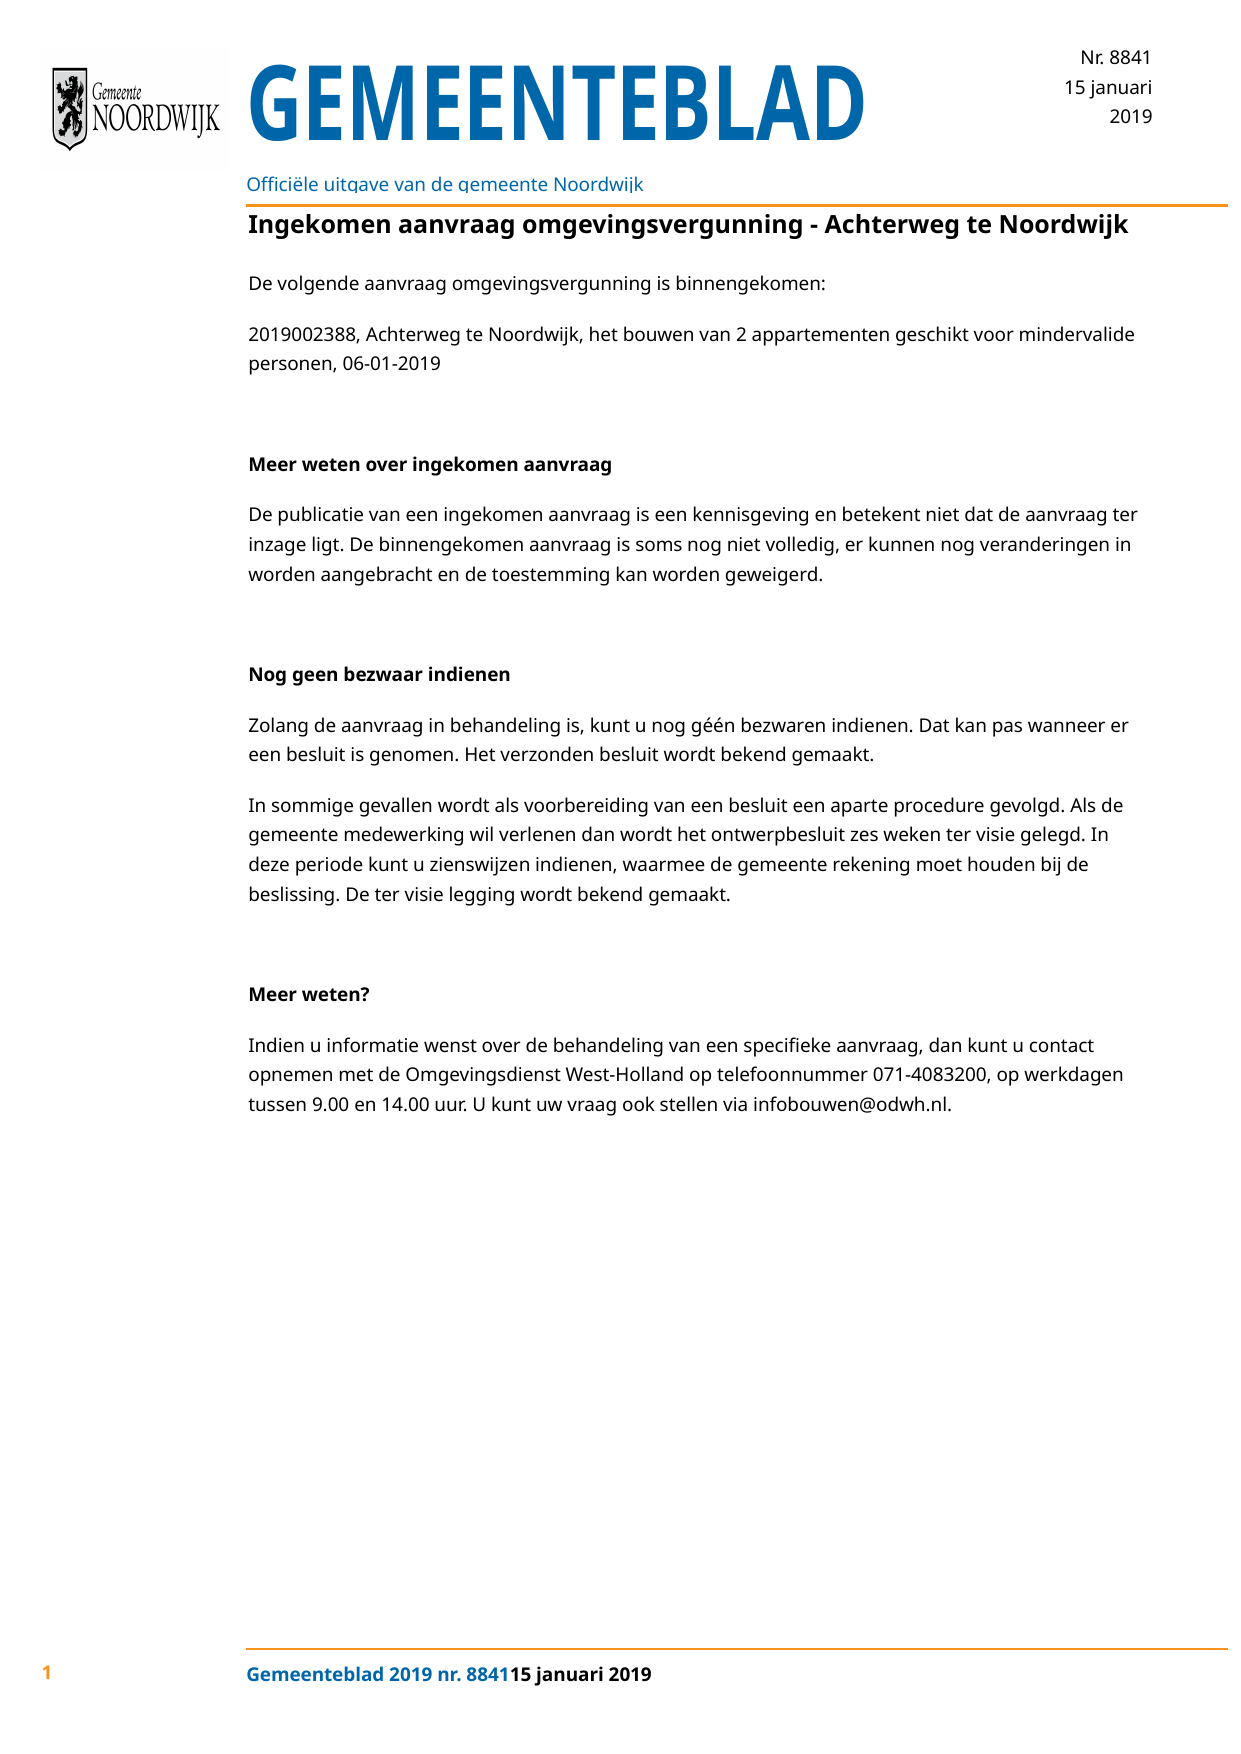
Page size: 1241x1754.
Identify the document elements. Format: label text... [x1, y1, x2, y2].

picture [41, 47, 231, 172]
text Nog geen bezwaar indienen [248, 662, 1152, 687]
text De volgende aanvraag omgevingsvergunning is binnengekomen: [248, 270, 1152, 296]
text Ingekomen aanvraag omgevingsvergunning - Achterweg te Noordwijk [248, 207, 1152, 241]
text Meer weten? [248, 982, 1152, 1007]
text Indien u informatie wenst over de behandeling van een specifieke aanvraag, dan kunt u contact opnemen met de Omgevingsdienst West-Holland op telefoonnummer 071-4083200, op werkdagen tussen 9.00 en 14.00 uur. U kunt uw vraag ook stellen via infobouwen@odwh.nl. [248, 1032, 1152, 1117]
text In sommige gevallen wordt als voorbereiding van een besluit een aparte procedure gevolgd. Als de gemeente medewerking wil verlenen dan wordt het ontwerpbesluit zes weken ter visie gelegd. In deze periode kunt u zienswijzen indienen, waarmee de gemeente rekening moet houden bij de beslissing. De ter visie legging wordt bekend gemaakt. [248, 792, 1152, 906]
text Zolang de aanvraag in behandeling is, kunt u nog géén bezwaren indienen. Dat kan pas wanneer er een besluit is genomen. Het verzonden besluit wordt bekend gemaakt. [248, 712, 1152, 767]
text De publicatie van een ingekomen aanvraag is een kennisgeving en betekent niet dat de aanvraag ter inzage ligt. De binnengekomen aanvraag is soms nog niet volledig, er kunnen nog veranderingen in worden aangebracht en de toestemming kan worden geweigerd. [248, 502, 1152, 586]
text 2019002388, Achterweg te Noordwijk, het bouwen van 2 appartementen geschikt voor mindervalide personen, 06-01-2019 [248, 321, 1152, 376]
text Meer weten over ingekomen aanvraag [248, 451, 1152, 477]
